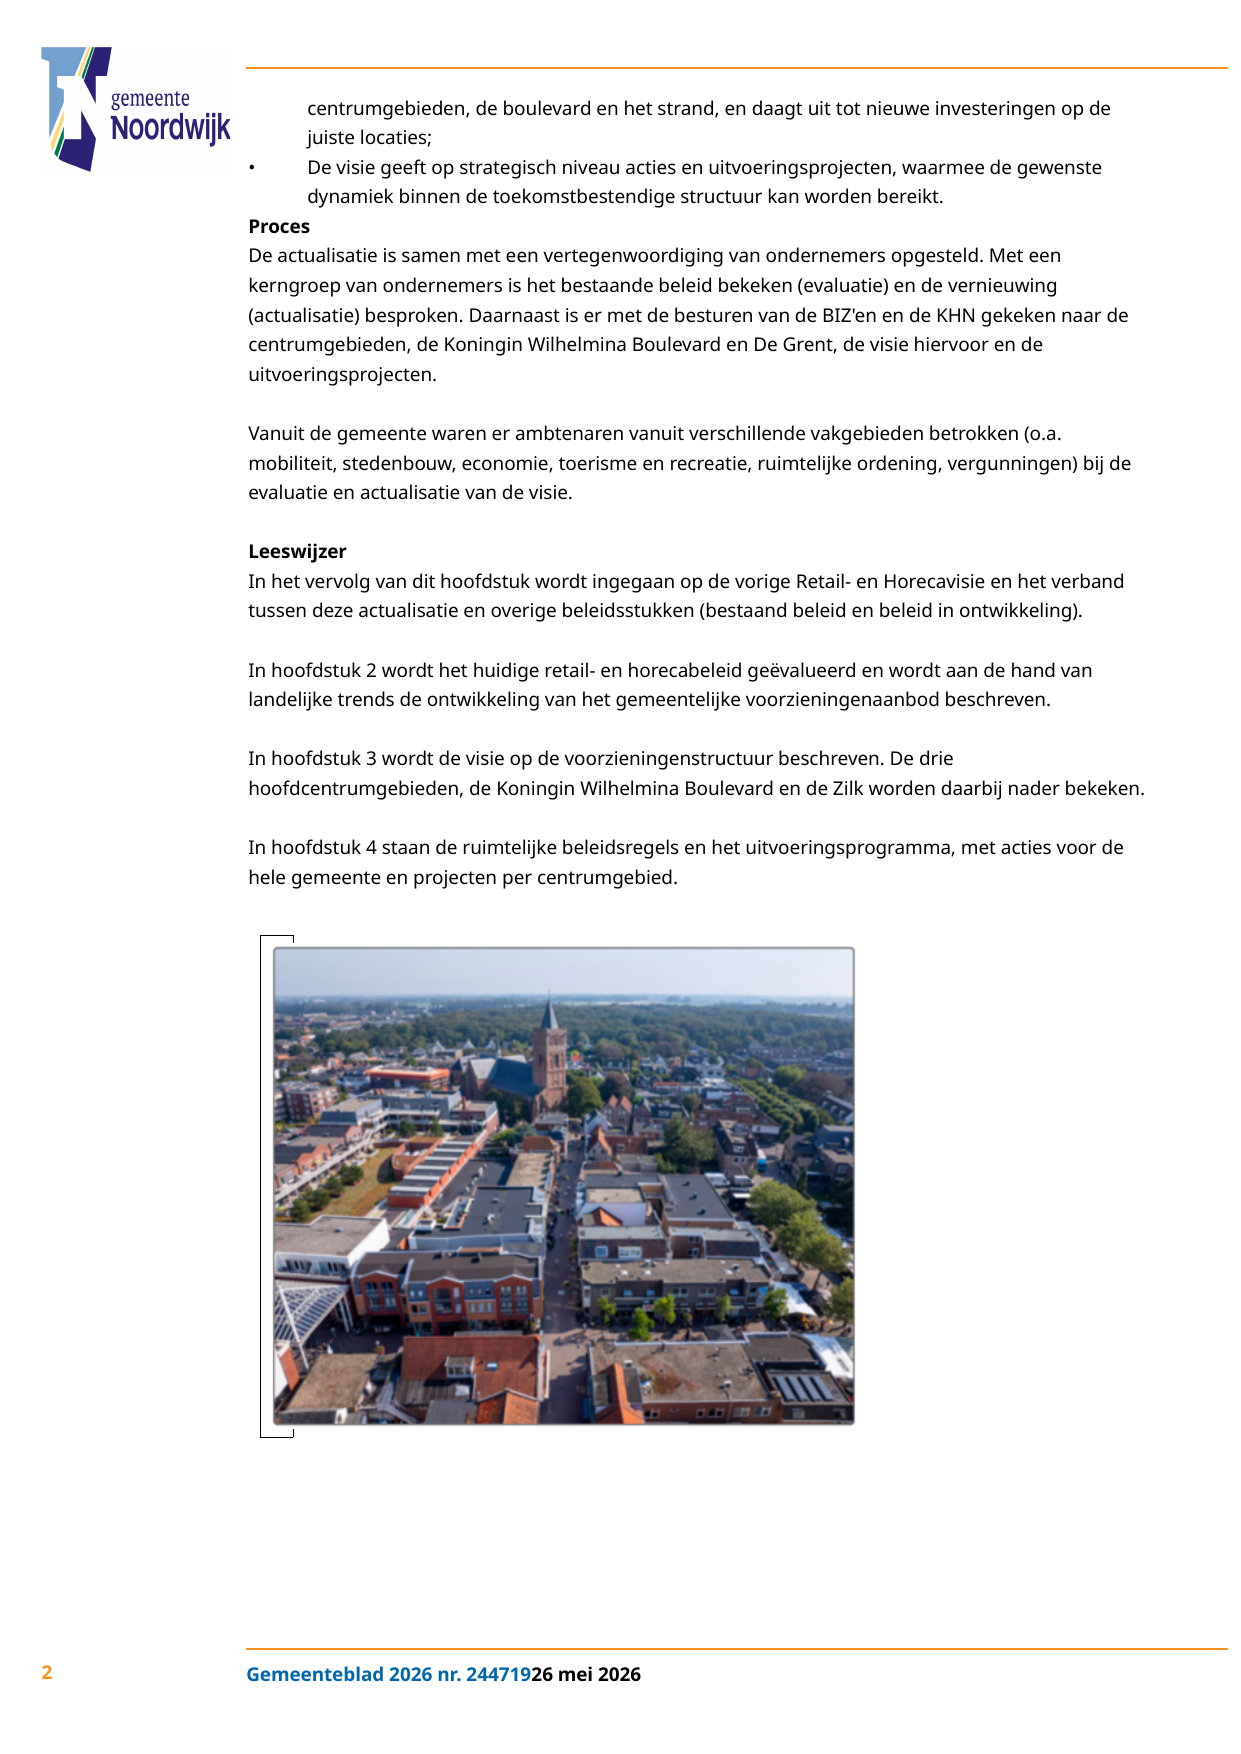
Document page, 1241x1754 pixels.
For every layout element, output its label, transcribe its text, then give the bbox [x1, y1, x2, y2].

picture [268, 943, 860, 1429]
text In hoofdstuk 2 wordt het huidige retail- en horecabeleid geëvalueerd en wordt aan de hand van landelijke trends de ontwikkeling van het gemeentelijke voorzieningenaanbod beschreven. [248, 657, 1152, 712]
text In hoofdstuk 3 wordt de visie op de voorzieningenstructuur beschreven. De drie hoofdcentrumgebieden, de Koningin Wilhelmina Boulevard en de Zilk worden daarbij nader bekeken. [248, 746, 1152, 801]
text De actualisatie is samen met een vertegenwoordiging van ondernemers opgesteld. Met een kerngroep van ondernemers is het bestaande beleid bekeken (evaluatie) en de vernieuwing (actualisatie) besproken. Daarnaast is er met de besturen van de BIZ'en en de KHN gekeken naar de centrumgebieden, de Koningin Wilhelmina Boulevard en De Grent, de visie hiervoor en de uitvoeringsprojecten. [248, 243, 1152, 387]
list centrumgebieden, de boulevard en het strand, en daagt uit tot nieuwe investeringen op de juiste locaties; [248, 95, 1152, 150]
list De visie geeft op strategisch niveau acties en uitvoeringsprojecten, waarmee de gewenste dynamiek binnen de toekomstbestendige structuur kan worden bereikt. [248, 154, 1152, 209]
text In hoofdstuk 4 staan de ruimtelijke beleidsregels en het uitvoeringsprogramma, met acties voor de hele gemeente en projecten per centrumgebied. [248, 834, 1152, 890]
text Vanuit de gemeente waren er ambtenaren vanuit verschillende vakgebieden betrokken (o.a. mobiliteit, stedenbouw, economie, toerisme en recreatie, ruimtelijke ordening, vergunningen) bij de evaluatie en actualisatie van de visie. [248, 420, 1152, 505]
picture [41, 47, 231, 172]
text Leeswijzer [248, 538, 1152, 564]
text Proces [248, 213, 1152, 239]
text In het vervolg van dit hoofdstuk wordt ingegaan op de vorige Retail- en Horecavisie en het verband tussen deze actualisatie en overige beleidsstukken (bestaand beleid en beleid in ontwikkeling). [248, 568, 1152, 623]
